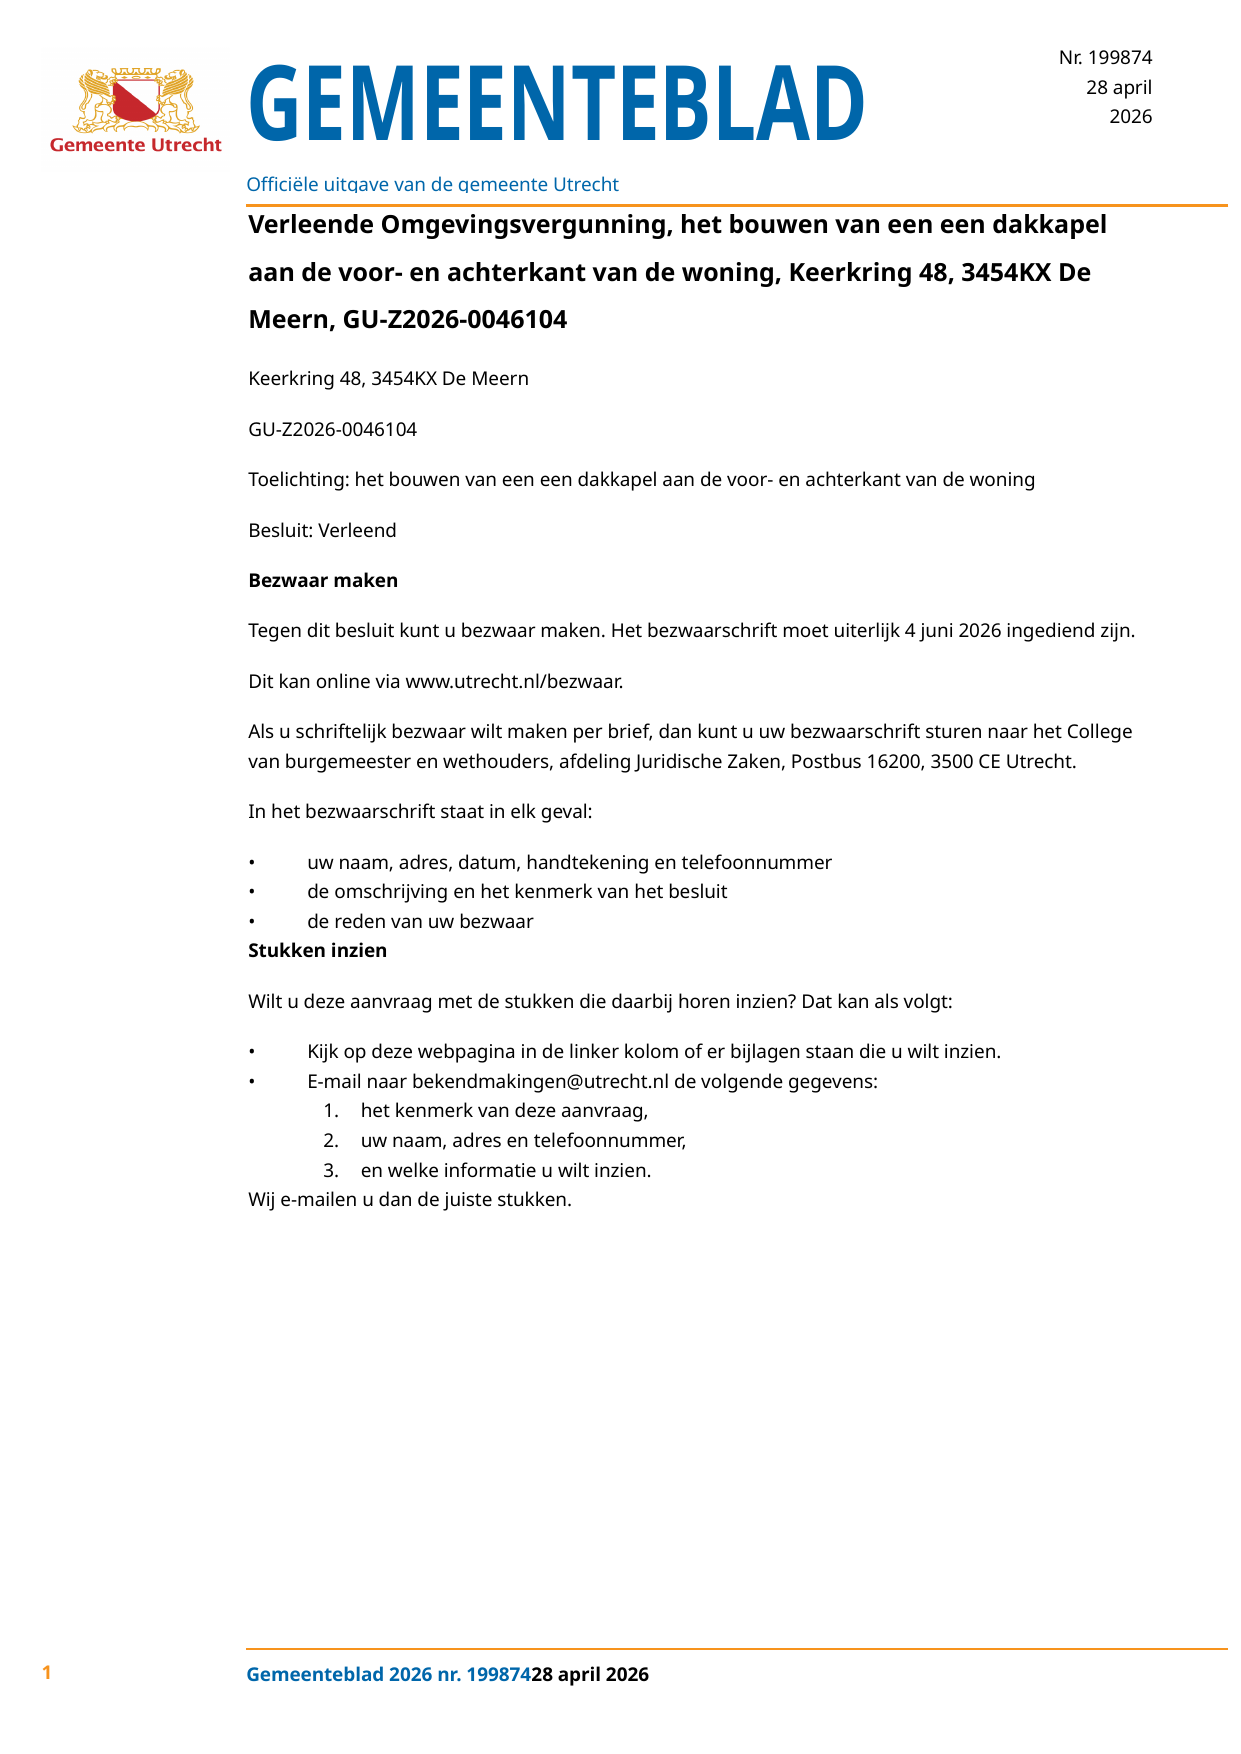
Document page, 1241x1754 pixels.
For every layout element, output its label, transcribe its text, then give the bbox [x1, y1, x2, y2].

picture [41, 47, 231, 172]
list en welke informatie u wilt inzien. [323, 1157, 1152, 1182]
list de reden van uw bezwaar [248, 908, 1152, 934]
text Stukken inzien [248, 938, 1152, 963]
text Bezwaar maken [248, 567, 1152, 593]
list Kijk op deze webpagina in de linker kolom of er bijlagen staan die u wilt inzien. [248, 1038, 1152, 1064]
text Toelichting: het bouwen van een een dakkapel aan de voor- en achterkant van de woning [248, 466, 1152, 492]
list het kenmerk van deze aanvraag, [323, 1098, 1152, 1123]
text Wilt u deze aanvraag met de stukken die daarbij horen inzien? Dat kan als volgt: [248, 988, 1152, 1014]
list de omschrijving en het kenmerk van het besluit [248, 878, 1152, 904]
text In het bezwaarschrift staat in elk geval: [248, 798, 1152, 824]
text Besluit: Verleend [248, 517, 1152, 542]
list uw naam, adres, datum, handtekening en telefoonnummer [248, 849, 1152, 874]
list uw naam, adres en telefoonnummer, [323, 1127, 1152, 1153]
text Wij e-mailen u dan de juiste stukken. [248, 1186, 1152, 1212]
text Dit kan online via www.utrecht.nl/bezwaar. [248, 668, 1152, 694]
text GU-Z2026-0046104 [248, 416, 1152, 442]
text Als u schriftelijk bezwaar wilt maken per brief, dan kunt u uw bezwaarschrift sturen naar het College van burgemeester en wethouders, afdeling Juridische Zaken, Postbus 16200, 3500 CE Utrecht. [248, 718, 1152, 774]
text Keerkring 48, 3454KX De Meern [248, 366, 1152, 391]
text Tegen dit besluit kunt u bezwaar maken. Het bezwaarschrift moet uiterlijk 4 juni 2026 ingediend zijn. [248, 618, 1152, 643]
list E-mail naar bekendmakingen@utrecht.nl de volgende gegevens: [248, 1068, 1152, 1094]
text Verleende Omgevingsvergunning, het bouwen van een een dakkapel aan de voor- en achterkant van de woning, Keerkring 48, 3454KX De Meern, GU-Z2026-0046104 [248, 207, 1152, 336]
